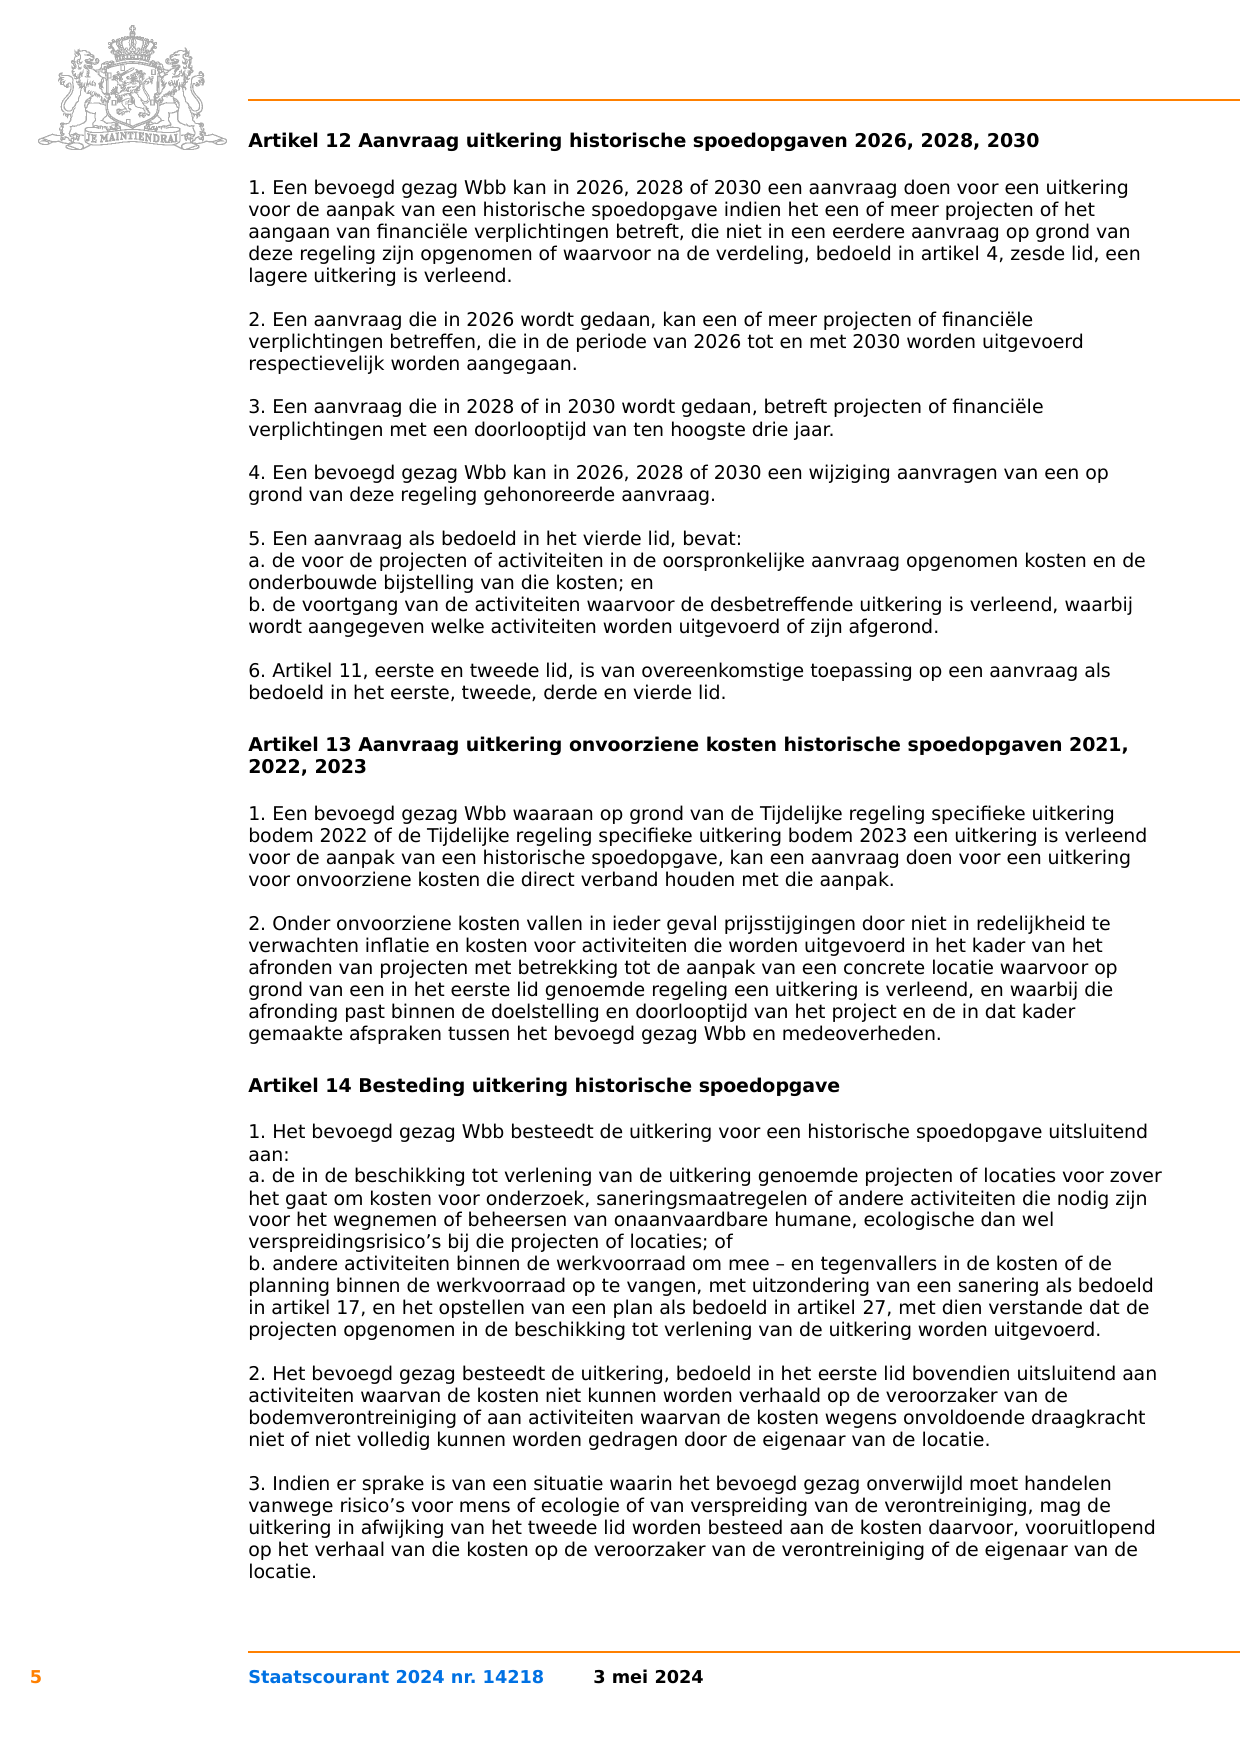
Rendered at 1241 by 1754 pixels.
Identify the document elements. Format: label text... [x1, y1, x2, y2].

text a. de voor de projecten of activiteiten in de oorspronkelijke aanvraag opgenomen kosten en de onderbouwde bijstelling van die kosten; en [248, 550, 1163, 594]
subtitle Artikel 14 Besteding uitkering historische spoedopgave [248, 1074, 1163, 1096]
text 1. Een bevoegd gezag Wbb waaraan op grond van de Tijdelijke regeling specifieke uitkering bodem 2022 of de Tijdelijke regeling specifieke uitkering bodem 2023 een uitkering is verleend voor de aanpak van een historische spoedopgave, kan een aanvraag doen voor een uitkering voor onvoorziene kosten die direct verband houden met die aanpak. [248, 803, 1163, 891]
text 5. Een aanvraag als bedoeld in het vierde lid, bevat: [248, 528, 1163, 550]
text 1. Een bevoegd gezag Wbb kan in 2026, 2028 of 2030 een aanvraag doen voor een uitkering voor de aanpak van een historische spoedopgave indien het een of meer projecten of het aangaan van financiële verplichtingen betreft, die niet in een eerdere aanvraag op grond van deze regeling zijn opgenomen of waarvoor na de verdeling, bedoeld in artikel 4, zesde lid, een lagere uitkering is verleend. [248, 177, 1163, 287]
subtitle Artikel 12 Aanvraag uitkering historische spoedopgaven 2026, 2028, 2030 [248, 130, 1163, 152]
text b. andere activiteiten binnen de werkvoorraad om mee – en tegenvallers in de kosten of de planning binnen de werkvoorraad op te vangen, met uitzondering van een sanering als bedoeld in artikel 17, en het opstellen van een plan als bedoeld in artikel 27, met dien verstande dat de projecten opgenomen in de beschikking tot verlening van de uitkering worden uitgevoerd. [248, 1253, 1163, 1341]
text b. de voortgang van de activiteiten waarvoor de desbetreffende uitkering is verleend, waarbij wordt aangegeven welke activiteiten worden uitgevoerd of zijn afgerond. [248, 594, 1163, 638]
text 6. Artikel 11, eerste en tweede lid, is van overeenkomstige toepassing op een aanvraag als bedoeld in het eerste, tweede, derde en vierde lid. [248, 660, 1163, 704]
text 2. Het bevoegd gezag besteedt de uitkering, bedoeld in het eerste lid bovendien uitsluitend aan activiteiten waarvan de kosten niet kunnen worden verhaald op de veroorzaker van de bodemverontreiniging of aan activiteiten waarvan de kosten wegens onvoldoende draagkracht niet of niet volledig kunnen worden gedragen door de eigenaar van de locatie. [248, 1363, 1163, 1451]
text 3. Indien er sprake is van een situatie waarin het bevoegd gezag onverwijld moet handelen vanwege risico’s voor mens of ecologie of van verspreiding van de verontreiniging, mag de uitkering in afwijking van het tweede lid worden besteed aan de kosten daarvoor, vooruitlopend op het verhaal van die kosten op de veroorzaker van de verontreiniging of de eigenaar van de locatie. [248, 1473, 1163, 1583]
text a. de in de beschikking tot verlening van de uitkering genoemde projecten of locaties voor zover het gaat om kosten voor onderzoek, saneringsmaatregelen of andere activiteiten die nodig zijn voor het wegnemen of beheersen van onaanvaardbare humane, ecologische dan wel verspreidingsrisico’s bij die projecten of locaties; of [248, 1165, 1163, 1253]
text 4. Een bevoegd gezag Wbb kan in 2026, 2028 of 2030 een wijziging aanvragen van een op grond van deze regeling gehonoreerde aanvraag. [248, 462, 1163, 506]
text 2. Onder onvoorziene kosten vallen in ieder geval prijsstijgingen door niet in redelijkheid te verwachten inflatie en kosten voor activiteiten die worden uitgevoerd in het kader van het afronden van projecten met betrekking tot de aanpak van een concrete locatie waarvoor op grond van een in het eerste lid genoemde regeling een uitkering is verleend, en waarbij die afronding past binnen de doelstelling en doorlooptijd van het project en de in dat kader gemaakte afspraken tussen het bevoegd gezag Wbb en medeoverheden. [248, 913, 1163, 1044]
text 1. Het bevoegd gezag Wbb besteedt de uitkering voor een historische spoedopgave uitsluitend aan: [248, 1121, 1163, 1165]
text 2. Een aanvraag die in 2026 wordt gedaan, kan een of meer projecten of financiële verplichtingen betreffen, die in de periode van 2026 tot en met 2030 worden uitgevoerd respectievelijk worden aangegaan. [248, 309, 1163, 374]
picture [38, 25, 227, 150]
text 3. Een aanvraag die in 2028 of in 2030 wordt gedaan, betreft projecten of financiële verplichtingen met een doorlooptijd van ten hoogste drie jaar. [248, 396, 1163, 440]
subtitle Artikel 13 Aanvraag uitkering onvoorziene kosten historische spoedopgaven 2021, 2022, 2023 [248, 734, 1163, 778]
